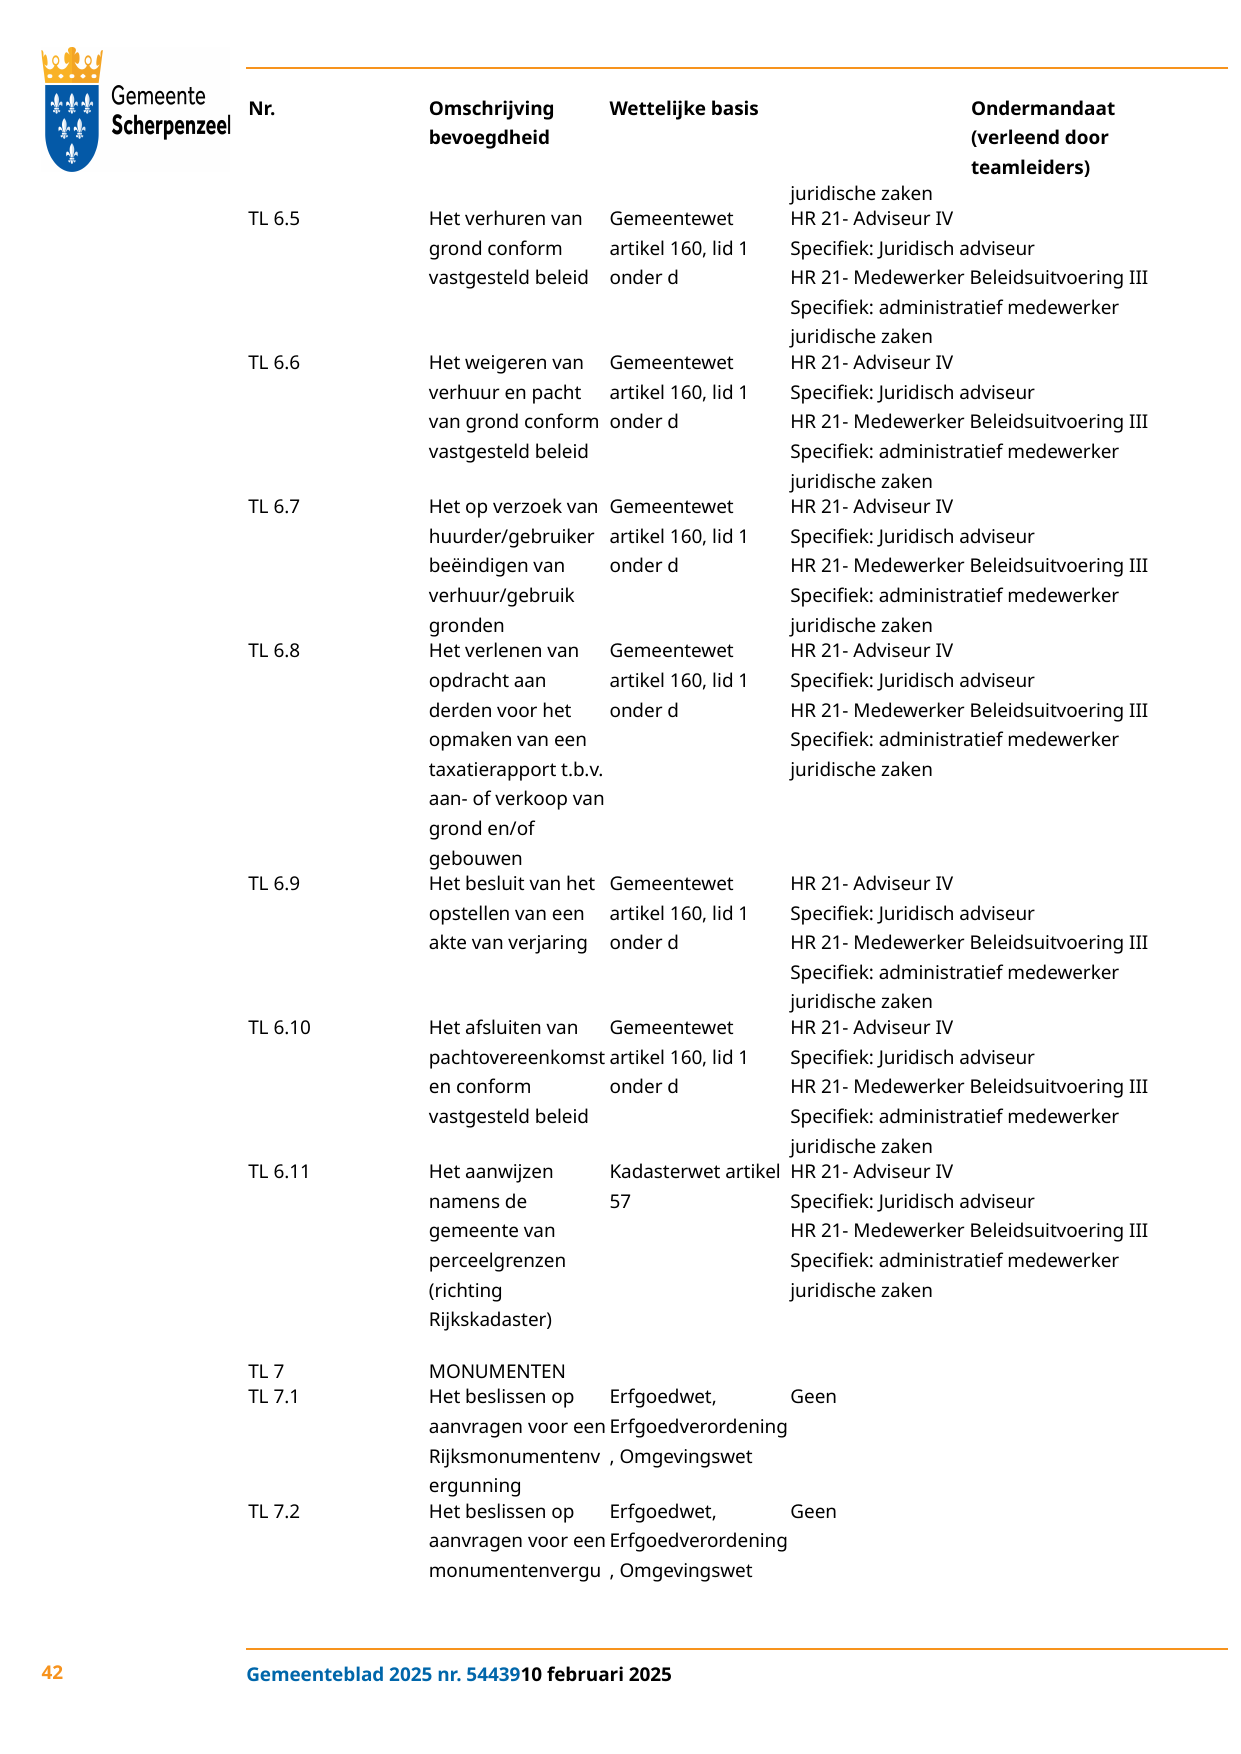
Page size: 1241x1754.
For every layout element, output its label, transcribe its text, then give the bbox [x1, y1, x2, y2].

table_cell Gemeentewet artikel 160, lid 1 onder d [609, 638, 790, 870]
table_cell [609, 1358, 790, 1384]
table_cell Geen [790, 1384, 1152, 1498]
picture [41, 47, 231, 172]
table_header Nr. [248, 95, 429, 180]
table_header Wettelijke basis [609, 95, 971, 180]
table_cell HR 21- Adviseur IV Specifiek: Juridisch adviseur HR 21- Medewerker Beleidsuitvoering III Specifiek: administratief medewerker juridische zaken [790, 638, 1152, 870]
table_cell [609, 180, 790, 205]
table_cell Het verhuren van grond conform vastgesteld beleid [429, 205, 609, 349]
table_header Omschrijving bevoegdheid [429, 95, 609, 180]
table_cell [248, 180, 429, 205]
table_cell HR 21- Adviseur IV Specifiek: Juridisch adviseur HR 21- Medewerker Beleidsuitvoering III Specifiek: administratief medewerker juridische zaken [790, 1159, 1152, 1332]
table_cell [248, 1332, 429, 1358]
table_cell Gemeentewet artikel 160, lid 1 onder d [609, 205, 790, 349]
table_cell Het aanwijzen namens de gemeente van perceelgrenzen (richting Rijkskadaster) [429, 1159, 609, 1332]
table_cell Het beslissen op aanvragen voor een Rijksmonumentenvergunning [429, 1384, 609, 1498]
table_cell HR 21- Adviseur IV Specifiek: Juridisch adviseur HR 21- Medewerker Beleidsuitvoering III Specifiek: administratief medewerker juridische zaken [790, 494, 1152, 638]
table_cell Kadasterwet artikel 57 [609, 1159, 790, 1332]
table_cell HR 21- Adviseur IV Specifiek: Juridisch adviseur HR 21- Medewerker Beleidsuitvoering III Specifiek: administratief medewerker juridische zaken [790, 205, 1152, 349]
table_cell Gemeentewet artikel 160, lid 1 onder d [609, 870, 790, 1014]
table_cell Het beslissen op aanvragen voor een monumentenvergu [429, 1498, 609, 1583]
table_cell [429, 180, 609, 205]
table_cell MONUMENTEN [429, 1358, 609, 1384]
table_cell Het verlenen van opdracht aan derden voor het opmaken van een taxatierapport t.b.v. aan- of verkoop van grond en/of gebouwen [429, 638, 609, 870]
table_cell Gemeentewet artikel 160, lid 1 onder d [609, 494, 790, 638]
table_cell [790, 1332, 1152, 1358]
table_cell TL 6.6 [248, 350, 429, 493]
table_cell TL 6.8 [248, 638, 429, 870]
table_cell TL 6.5 [248, 205, 429, 349]
table_cell Het besluit van het opstellen van een akte van verjaring [429, 870, 609, 1014]
table_cell Het op verzoek van huurder/gebruiker beëindigen van verhuur/gebruik gronden [429, 494, 609, 638]
table_cell [429, 1332, 609, 1358]
table_cell TL 6.10 [248, 1015, 429, 1158]
table_cell HR 21- Adviseur IV Specifiek: Juridisch adviseur HR 21- Medewerker Beleidsuitvoering III Specifiek: administratief medewerker juridische zaken [790, 870, 1152, 1014]
table_cell HR 21- Adviseur IV Specifiek: Juridisch adviseur HR 21- Medewerker Beleidsuitvoering III Specifiek: administratief medewerker juridische zaken [790, 1015, 1152, 1158]
table_cell HR 21- Adviseur IV Specifiek: Juridisch adviseur HR 21- Medewerker Beleidsuitvoering III Specifiek: administratief medewerker juridische zaken [790, 350, 1152, 493]
table_cell Het afsluiten van pachtovereenkomsten conform vastgesteld beleid [429, 1015, 609, 1158]
table_cell TL 7 [248, 1358, 429, 1384]
table_cell Erfgoedwet, Erfgoedverordening, Omgevingswet [609, 1384, 790, 1498]
table_cell Gemeentewet artikel 160, lid 1 onder d [609, 350, 790, 493]
table_header Ondermandaat (verleend door teamleiders) [971, 95, 1152, 180]
table_cell [609, 1332, 790, 1358]
table_cell Gemeentewet artikel 160, lid 1 onder d [609, 1015, 790, 1158]
table_cell TL 6.9 [248, 870, 429, 1014]
table_cell TL 7.2 [248, 1498, 429, 1583]
table_cell [790, 1358, 1152, 1384]
table_cell TL 7.1 [248, 1384, 429, 1498]
table_cell TL 6.11 [248, 1159, 429, 1332]
table_cell juridische zaken [790, 180, 1152, 205]
table_cell Het weigeren van verhuur en pacht van grond conform vastgesteld beleid [429, 350, 609, 493]
table_cell Erfgoedwet, Erfgoedverordening, Omgevingswet [609, 1498, 790, 1583]
table_cell TL 6.7 [248, 494, 429, 638]
table_cell Geen [790, 1498, 1152, 1583]
